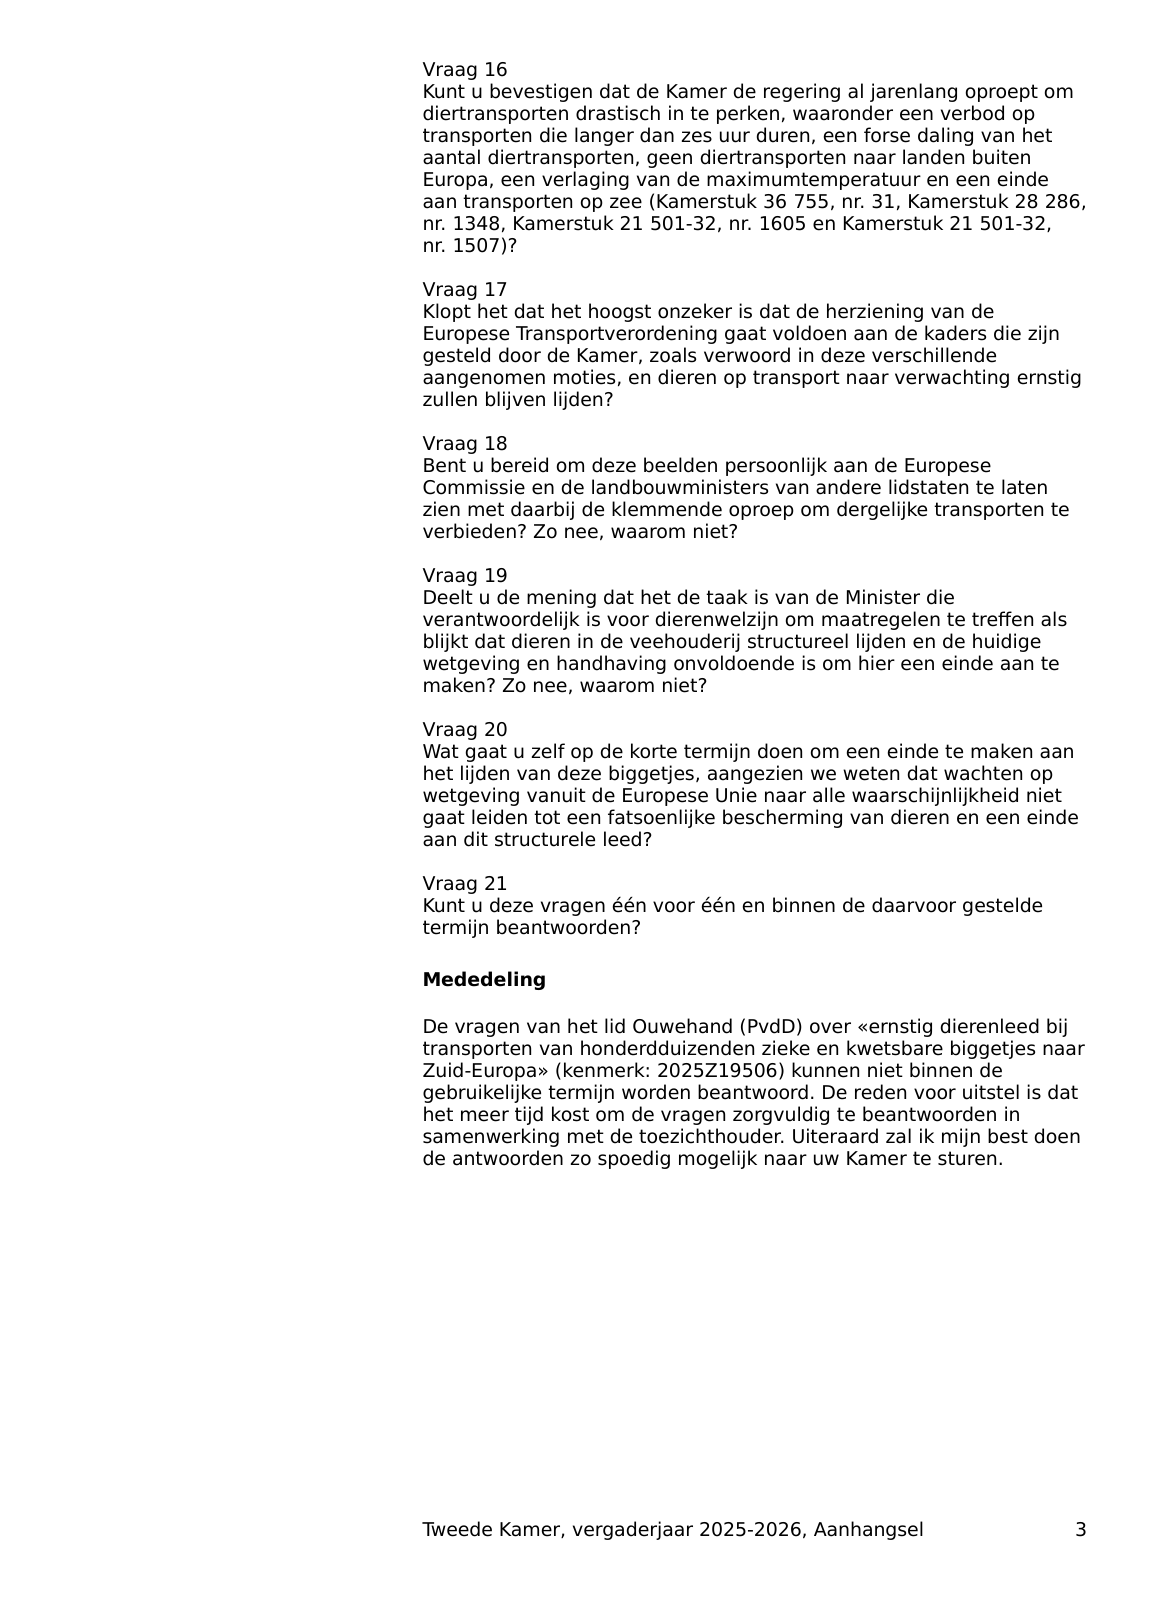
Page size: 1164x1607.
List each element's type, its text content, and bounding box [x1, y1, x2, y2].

text Kunt u bevestigen dat de Kamer de regering al jarenlang oproept om diertransporten drastisch in te perken, waaronder een verbod op transporten die langer dan zes uur duren, een forse daling van het aantal diertransporten, geen diertransporten naar landen buiten Europa, een verlaging van de maximumtemperatuur en een einde aan transporten op zee (Kamerstuk 36 755, nr. 31, Kamerstuk 28 286, nr. 1348, Kamerstuk 21 501-32, nr. 1605 en Kamerstuk 21 501-32, nr. 1507)? [422, 81, 1087, 257]
text Vraag 21 [422, 873, 1087, 895]
text Bent u bereid om deze beelden persoonlijk aan de Europese Commissie en de landbouwministers van andere lidstaten te laten zien met daarbij de klemmende oproep om dergelijke transporten te verbieden? Zo nee, waarom niet? [422, 455, 1087, 543]
text Vraag 16 [422, 59, 1087, 81]
text Vraag 20 [422, 719, 1087, 741]
subtitle Mededeling [422, 969, 1087, 991]
text Klopt het dat het hoogst onzeker is dat de herziening van de Europese Transportverordening gaat voldoen aan de kaders die zijn gesteld door de Kamer, zoals verwoord in deze verschillende aangenomen moties, en dieren op transport naar verwachting ernstig zullen blijven lijden? [422, 301, 1087, 411]
text Deelt u de mening dat het de taak is van de Minister die verantwoordelijk is voor dierenwelzijn om maatregelen te treffen als blijkt dat dieren in de veehouderij structureel lijden en de huidige wetgeving en handhaving onvoldoende is om hier een einde aan te maken? Zo nee, waarom niet? [422, 587, 1087, 697]
text Kunt u deze vragen één voor één en binnen de daarvoor gestelde termijn beantwoorden? [422, 895, 1087, 939]
text Vraag 17 [422, 279, 1087, 301]
text Vraag 18 [422, 433, 1087, 455]
text De vragen van het lid Ouwehand (PvdD) over «ernstig dierenleed bij transporten van honderdduizenden zieke en kwetsbare biggetjes naar Zuid-Europa» (kenmerk: 2025Z19506) kunnen niet binnen de gebruikelijke termijn worden beantwoord. De reden voor uitstel is dat het meer tijd kost om de vragen zorgvuldig te beantwoorden in samenwerking met de toezichthouder. Uiteraard zal ik mijn best doen de antwoorden zo spoedig mogelijk naar uw Kamer te sturen. [422, 1016, 1087, 1170]
text Wat gaat u zelf op de korte termijn doen om een einde te maken aan het lijden van deze biggetjes, aangezien we weten dat wachten op wetgeving vanuit de Europese Unie naar alle waarschijnlijkheid niet gaat leiden tot een fatsoenlijke bescherming van dieren en een einde aan dit structurele leed? [422, 741, 1087, 851]
text Vraag 19 [422, 565, 1087, 587]
